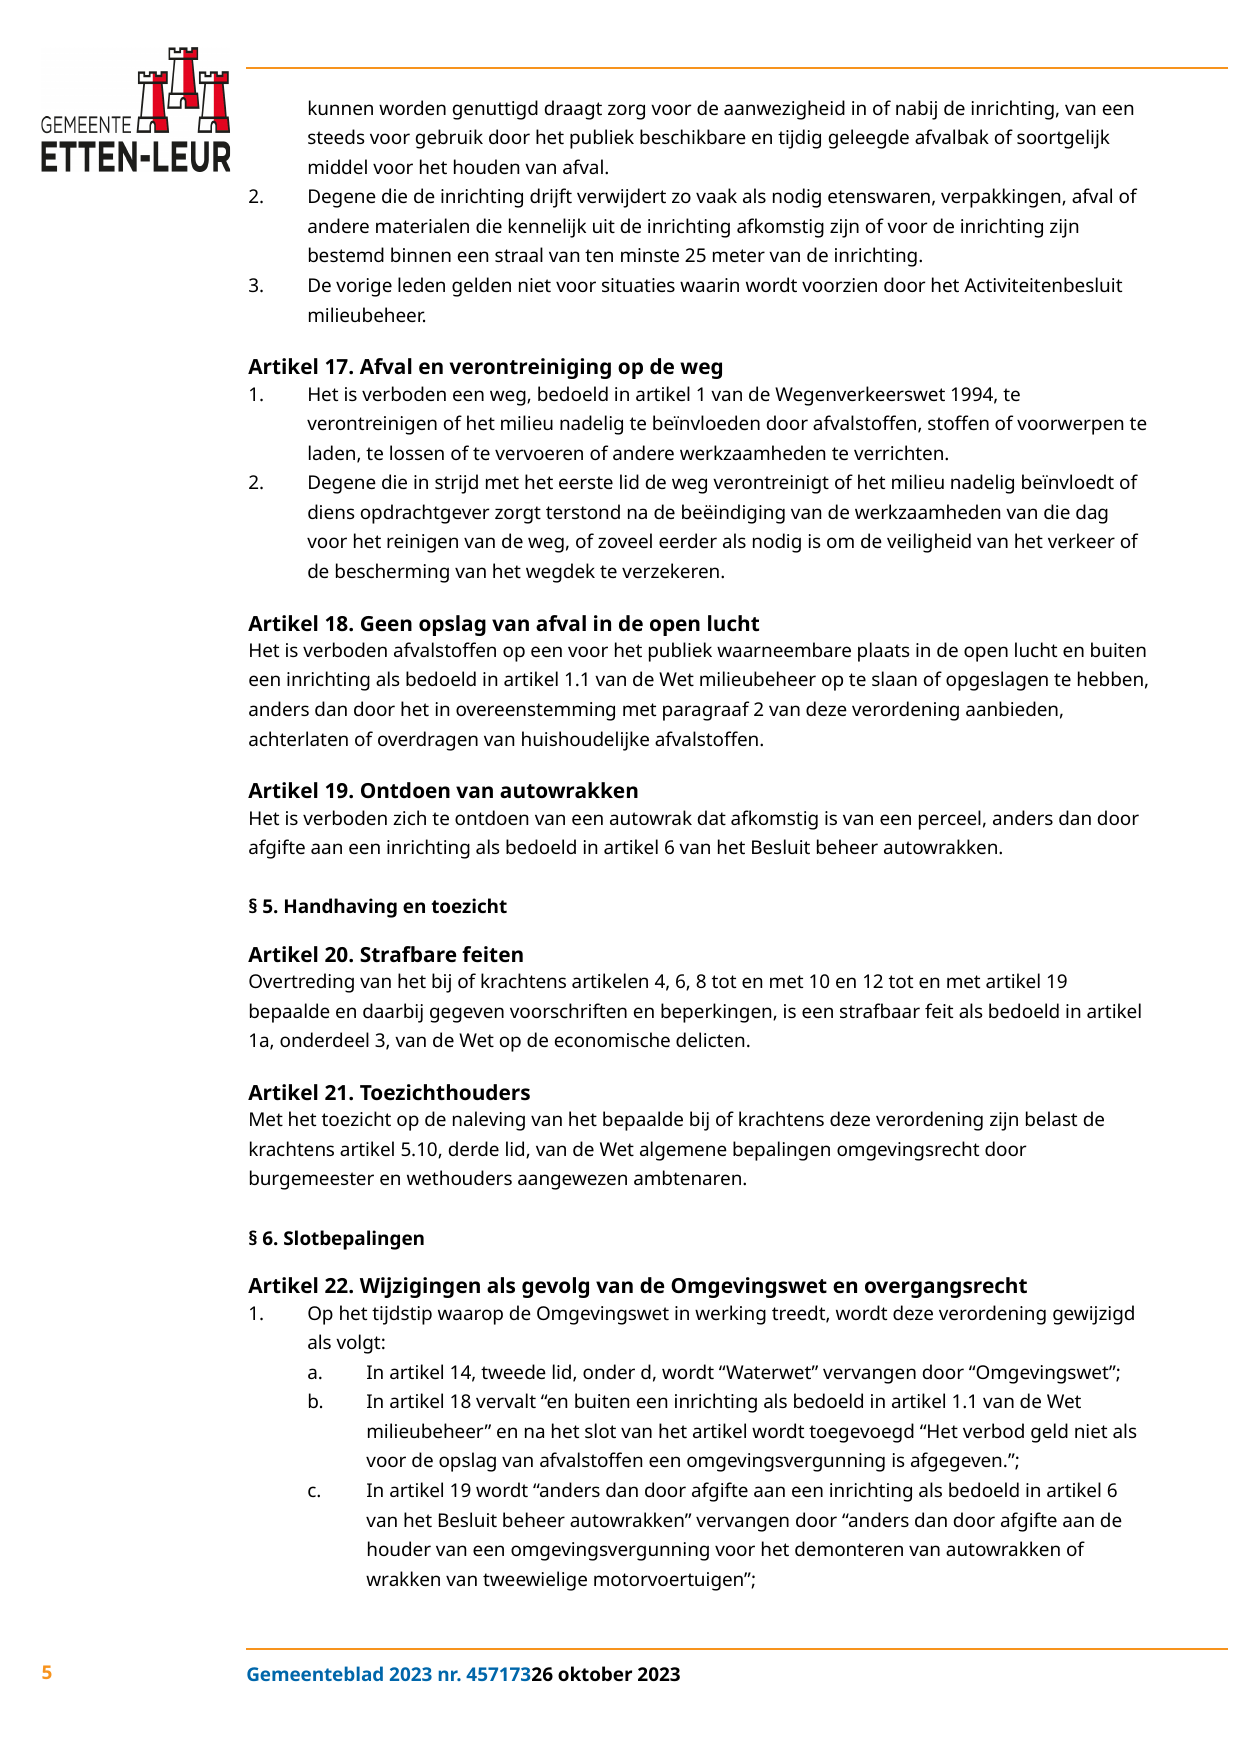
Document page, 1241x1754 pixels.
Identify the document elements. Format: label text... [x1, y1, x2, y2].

list Het is verboden een weg, bedoeld in artikel 1 van de Wegenverkeerswet 1994, te verontreinigen of het milieu nadelig te beïnvloeden door afvalstoffen, stoffen of voorwerpen te laden, te lossen of te vervoeren of andere werkzaamheden te verrichten. [248, 381, 1152, 466]
list kunnen worden genuttigd draagt zorg voor de aanwezigheid in of nabij de inrichting, van een steeds voor gebruik door het publiek beschikbare en tijdig geleegde afvalbak of soortgelijk middel voor het houden van afval. [248, 95, 1152, 180]
text Artikel 17. Afval en verontreiniging op de weg [248, 352, 1152, 381]
text Artikel 22. Wijzigingen als gevolg van de Omgevingswet en overgangsrecht [248, 1271, 1152, 1300]
text Overtreding van het bij of krachtens artikelen 4, 6, 8 tot en met 10 en 12 tot en met artikel 19 bepaalde en daarbij gegeven voorschriften en beperkingen, is een strafbaar feit als bedoeld in artikel 1a, onderdeel 3, van de Wet op de economische delicten. [248, 968, 1152, 1053]
list De vorige leden gelden niet voor situaties waarin wordt voorzien door het Activiteitenbesluit milieubeheer. [248, 272, 1152, 328]
text Het is verboden zich te ontdoen van een autowrak dat afkomstig is van een perceel, anders dan door afgifte aan een inrichting als bedoeld in artikel 6 van het Besluit beheer autowrakken. [248, 805, 1152, 860]
list In artikel 18 vervalt “en buiten een inrichting als bedoeld in artikel 1.1 van de Wet milieubeheer” en na het slot van het artikel wordt toegevoegd “Het verbod geld niet als voor de opslag van afvalstoffen een omgevingsvergunning is afgegeven.”; [307, 1388, 1152, 1473]
text Artikel 19. Ontdoen van autowrakken [248, 776, 1152, 805]
text Het is verboden afvalstoffen op een voor het publiek waarneembare plaats in de open lucht en buiten een inrichting als bedoeld in artikel 1.1 van de Wet milieubeheer op te slaan of opgeslagen te hebben, anders dan door het in overeenstemming met paragraaf 2 van deze verordening aanbieden, achterlaten of overdragen van huishoudelijke afvalstoffen. [248, 637, 1152, 752]
list In artikel 19 wordt “anders dan door afgifte aan een inrichting als bedoeld in artikel 6 van het Besluit beheer autowrakken” vervangen door “anders dan door afgifte aan de houder van een omgevingsvergunning voor het demonteren van autowrakken of wrakken van tweewielige motorvoertuigen”; [307, 1477, 1152, 1592]
list Degene die in strijd met het eerste lid de weg verontreinigt of het milieu nadelig beïnvloedt of diens opdrachtgever zorgt terstond na de beëindiging van de werkzaamheden van die dag voor het reinigen van de weg, of zoveel eerder als nodig is om de veiligheid van het verkeer of de bescherming van het wegdek te verzekeren. [248, 469, 1152, 584]
list Degene die de inrichting drijft verwijdert zo vaak als nodig etenswaren, verpakkingen, afval of andere materialen die kennelijk uit de inrichting afkomstig zijn of voor de inrichting zijn bestemd binnen een straal van ten minste 25 meter van de inrichting. [248, 183, 1152, 268]
text § 6. Slotbepalingen [248, 1225, 1152, 1251]
text § 5. Handhaving en toezicht [248, 893, 1152, 919]
text Artikel 18. Geen opslag van afval in de open lucht [248, 609, 1152, 637]
picture [41, 47, 231, 172]
text Artikel 20. Strafbare feiten [248, 940, 1152, 968]
list In artikel 14, tweede lid, onder d, wordt “Waterwet” vervangen door “Omgevingswet”; [307, 1359, 1152, 1385]
text Artikel 21. Toezichthouders [248, 1078, 1152, 1106]
text Met het toezicht op de naleving van het bepaalde bij of krachtens deze verordening zijn belast de krachtens artikel 5.10, derde lid, van de Wet algemene bepalingen omgevingsrecht door burgemeester en wethouders aangewezen ambtenaren. [248, 1106, 1152, 1191]
list Op het tijdstip waarop de Omgevingswet in werking treedt, wordt deze verordening gewijzigd als volgt: [248, 1300, 1152, 1355]
